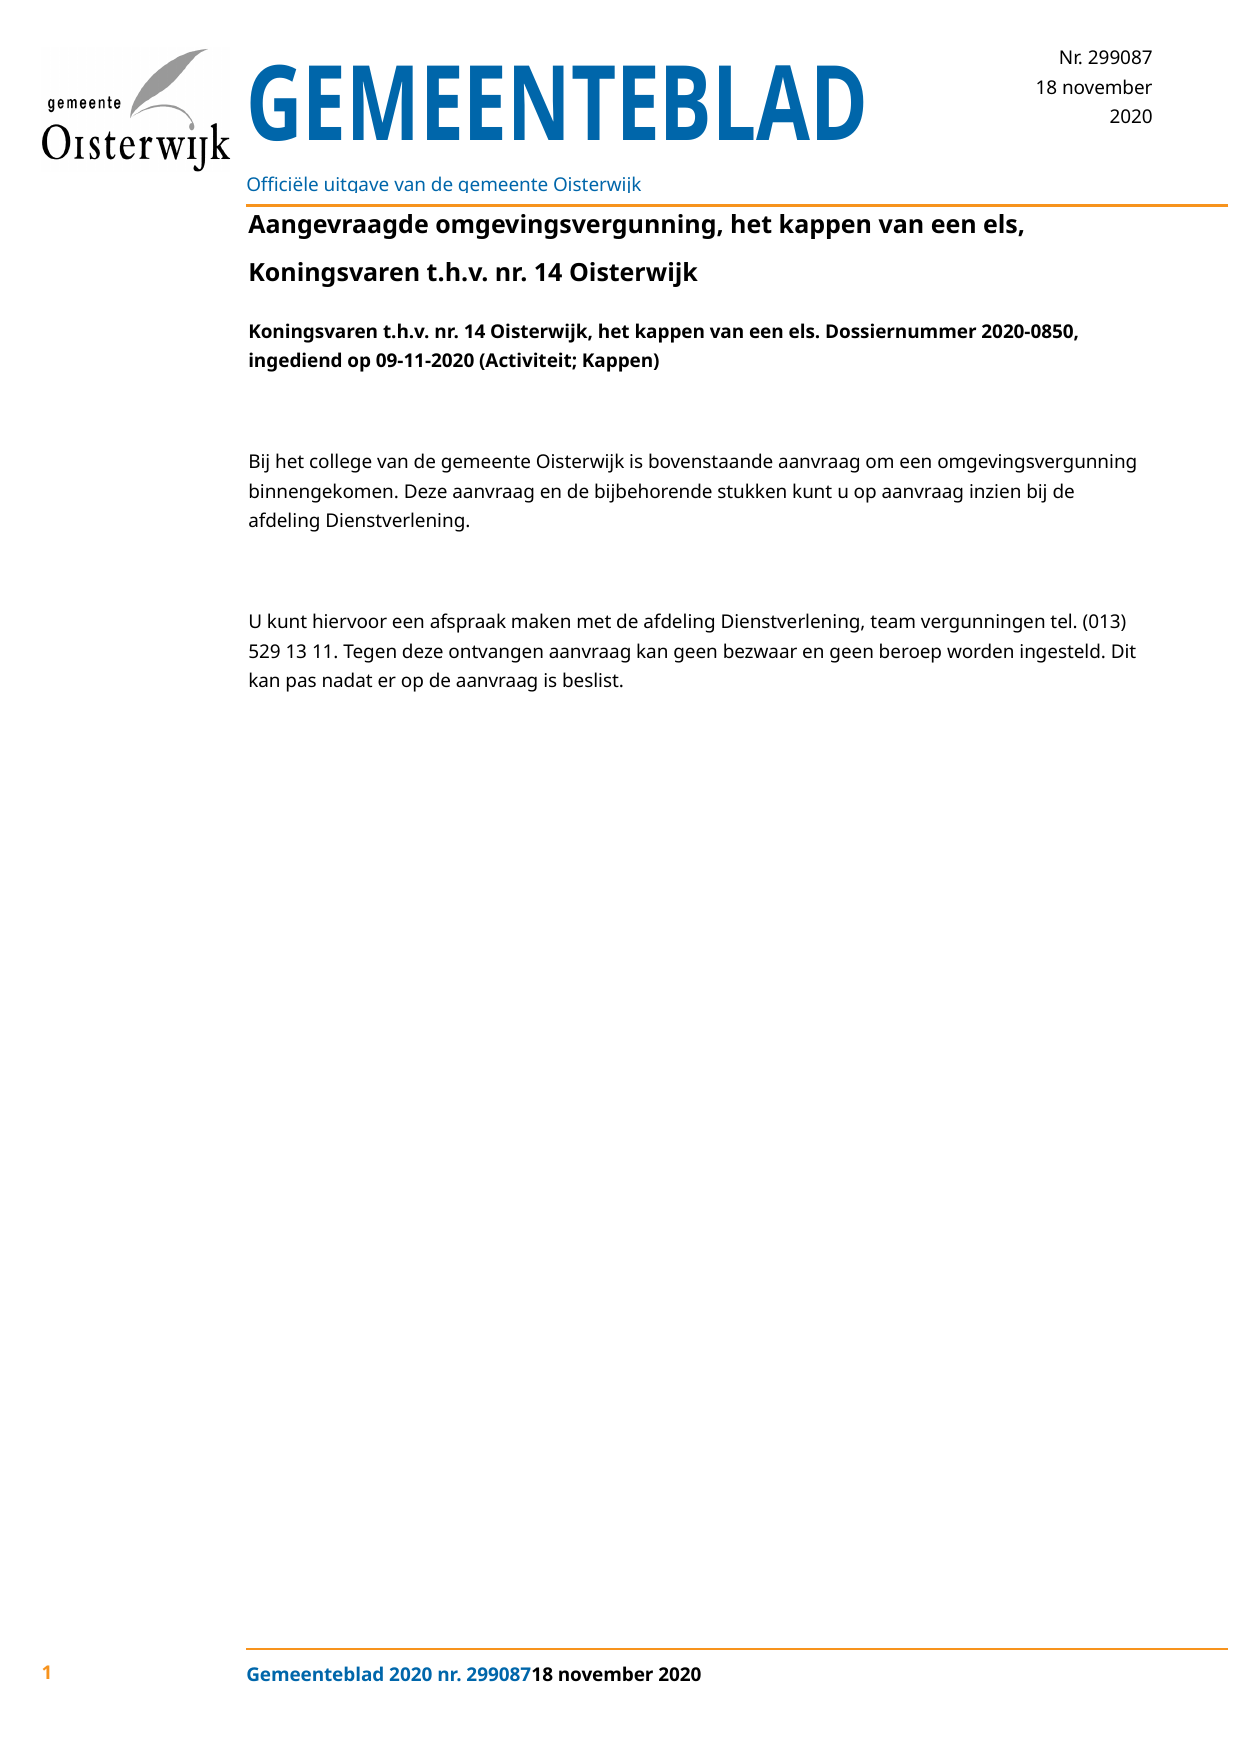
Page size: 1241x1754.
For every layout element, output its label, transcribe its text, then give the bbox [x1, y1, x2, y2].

picture [41, 47, 231, 172]
text Koningsvaren t.h.v. nr. 14 Oisterwijk, het kappen van een els. Dossiernummer 2020-0850, ingediend op 09-11-2020 (Activiteit; Kappen) [248, 318, 1152, 373]
text Aangevraagde omgevingsvergunning, het kappen van een els, Koningsvaren t.h.v. nr. 14 Oisterwijk [248, 207, 1152, 288]
text Bij het college van de gemeente Oisterwijk is bovenstaande aanvraag om een omgevingsvergunning binnengekomen. Deze aanvraag en de bijbehorende stukken kunt u op aanvraag inzien bij de afdeling Dienstverlening. [248, 448, 1152, 533]
text U kunt hiervoor een afspraak maken met de afdeling Dienstverlening, team vergunningen tel. (013) 529 13 11. Tegen deze ontvangen aanvraag kan geen bezwaar en geen beroep worden ingesteld. Dit kan pas nadat er op de aanvraag is beslist. [248, 608, 1152, 693]
